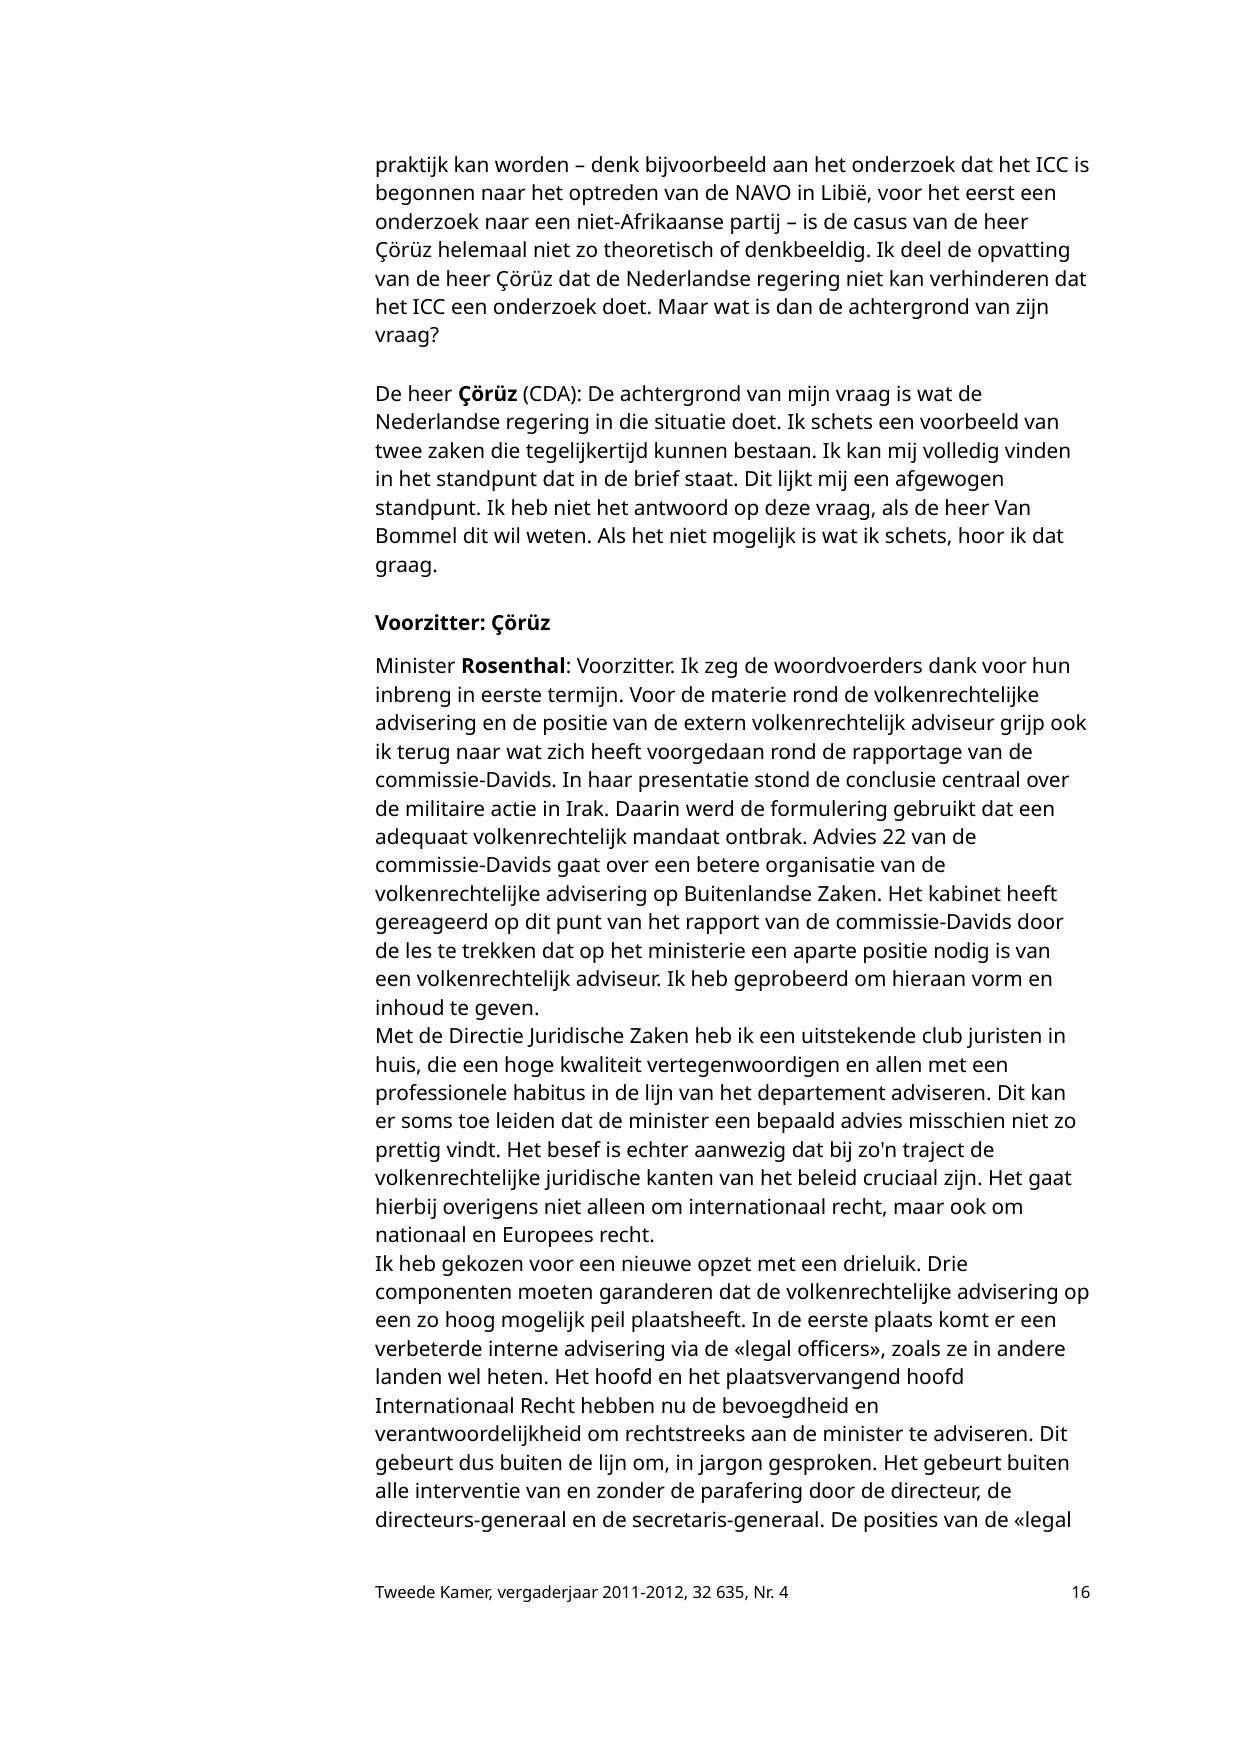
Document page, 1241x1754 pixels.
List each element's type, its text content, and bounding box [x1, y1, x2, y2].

text De heer Çörüz (CDA): De achtergrond van mijn vraag is wat de Nederlandse regering in die situatie doet. Ik schets een voorbeeld van twee zaken die tegelijkertijd kunnen bestaan. Ik kan mij volledig vinden in het standpunt dat in de brief staat. Dit lijkt mij een afgewogen standpunt. Ik heb niet het antwoord op deze vraag, als de heer Van Bommel dit wil weten. Als het niet mogelijk is wat ik schets, hoor ik dat graag. [375, 379, 1090, 578]
text Voorzitter: Çörüz [375, 608, 1090, 637]
text Minister Rosenthal: Voorzitter. Ik zeg de woordvoerders dank voor hun inbreng in eerste termijn. Voor de materie rond de volkenrechtelijke advisering en de positie van de extern volkenrechtelijk adviseur grijp ook ik terug naar wat zich heeft voorgedaan rond de rapportage van de commissie-Davids. In haar presentatie stond de conclusie centraal over de militaire actie in Irak. Daarin werd de formulering gebruikt dat een adequaat volkenrechtelijk mandaat ontbrak. Advies 22 van de commissie-Davids gaat over een betere organisatie van de volkenrechtelijke advisering op Buitenlandse Zaken. Het kabinet heeft gereageerd op dit punt van het rapport van de commissie-Davids door de les te trekken dat op het ministerie een aparte positie nodig is van een volkenrechtelijk adviseur. Ik heb geprobeerd om hieraan vorm en inhoud te geven. [375, 652, 1090, 1021]
text praktijk kan worden – denk bijvoorbeeld aan het onderzoek dat het ICC is begonnen naar het optreden van de NAVO in Libië, voor het eerst een onderzoek naar een niet-Afrikaanse partij – is de casus van de heer Çörüz helemaal niet zo theoretisch of denkbeeldig. Ik deel de opvatting van de heer Çörüz dat de Nederlandse regering niet kan verhinderen dat het ICC een onderzoek doet. Maar wat is dan de achtergrond van zijn vraag? [375, 150, 1090, 349]
text Ik heb gekozen voor een nieuwe opzet met een drieluik. Drie componenten moeten garanderen dat de volkenrechtelijke advisering op een zo hoog mogelijk peil plaatsheeft. In de eerste plaats komt er een verbeterde interne advisering via de «legal officers», zoals ze in andere landen wel heten. Het hoofd en het plaatsvervangend hoofd Internationaal Recht hebben nu de bevoegdheid en verantwoordelijkheid om rechtstreeks aan de minister te adviseren. Dit gebeurt dus buiten de lijn om, in jargon gesproken. Het gebeurt buiten alle interventie van en zonder de parafering door de directeur, de directeurs-generaal en de secretaris-generaal. De posities van de «legal [375, 1249, 1090, 1533]
text Met de Directie Juridische Zaken heb ik een uitstekende club juristen in huis, die een hoge kwaliteit vertegenwoordigen en allen met een professionele habitus in de lijn van het departement adviseren. Dit kan er soms toe leiden dat de minister een bepaald advies misschien niet zo prettig vindt. Het besef is echter aanwezig dat bij zo'n traject de volkenrechtelijke juridische kanten van het beleid cruciaal zijn. Het gaat hierbij overigens niet alleen om internationaal recht, maar ook om nationaal en Europees recht. [375, 1021, 1090, 1249]
